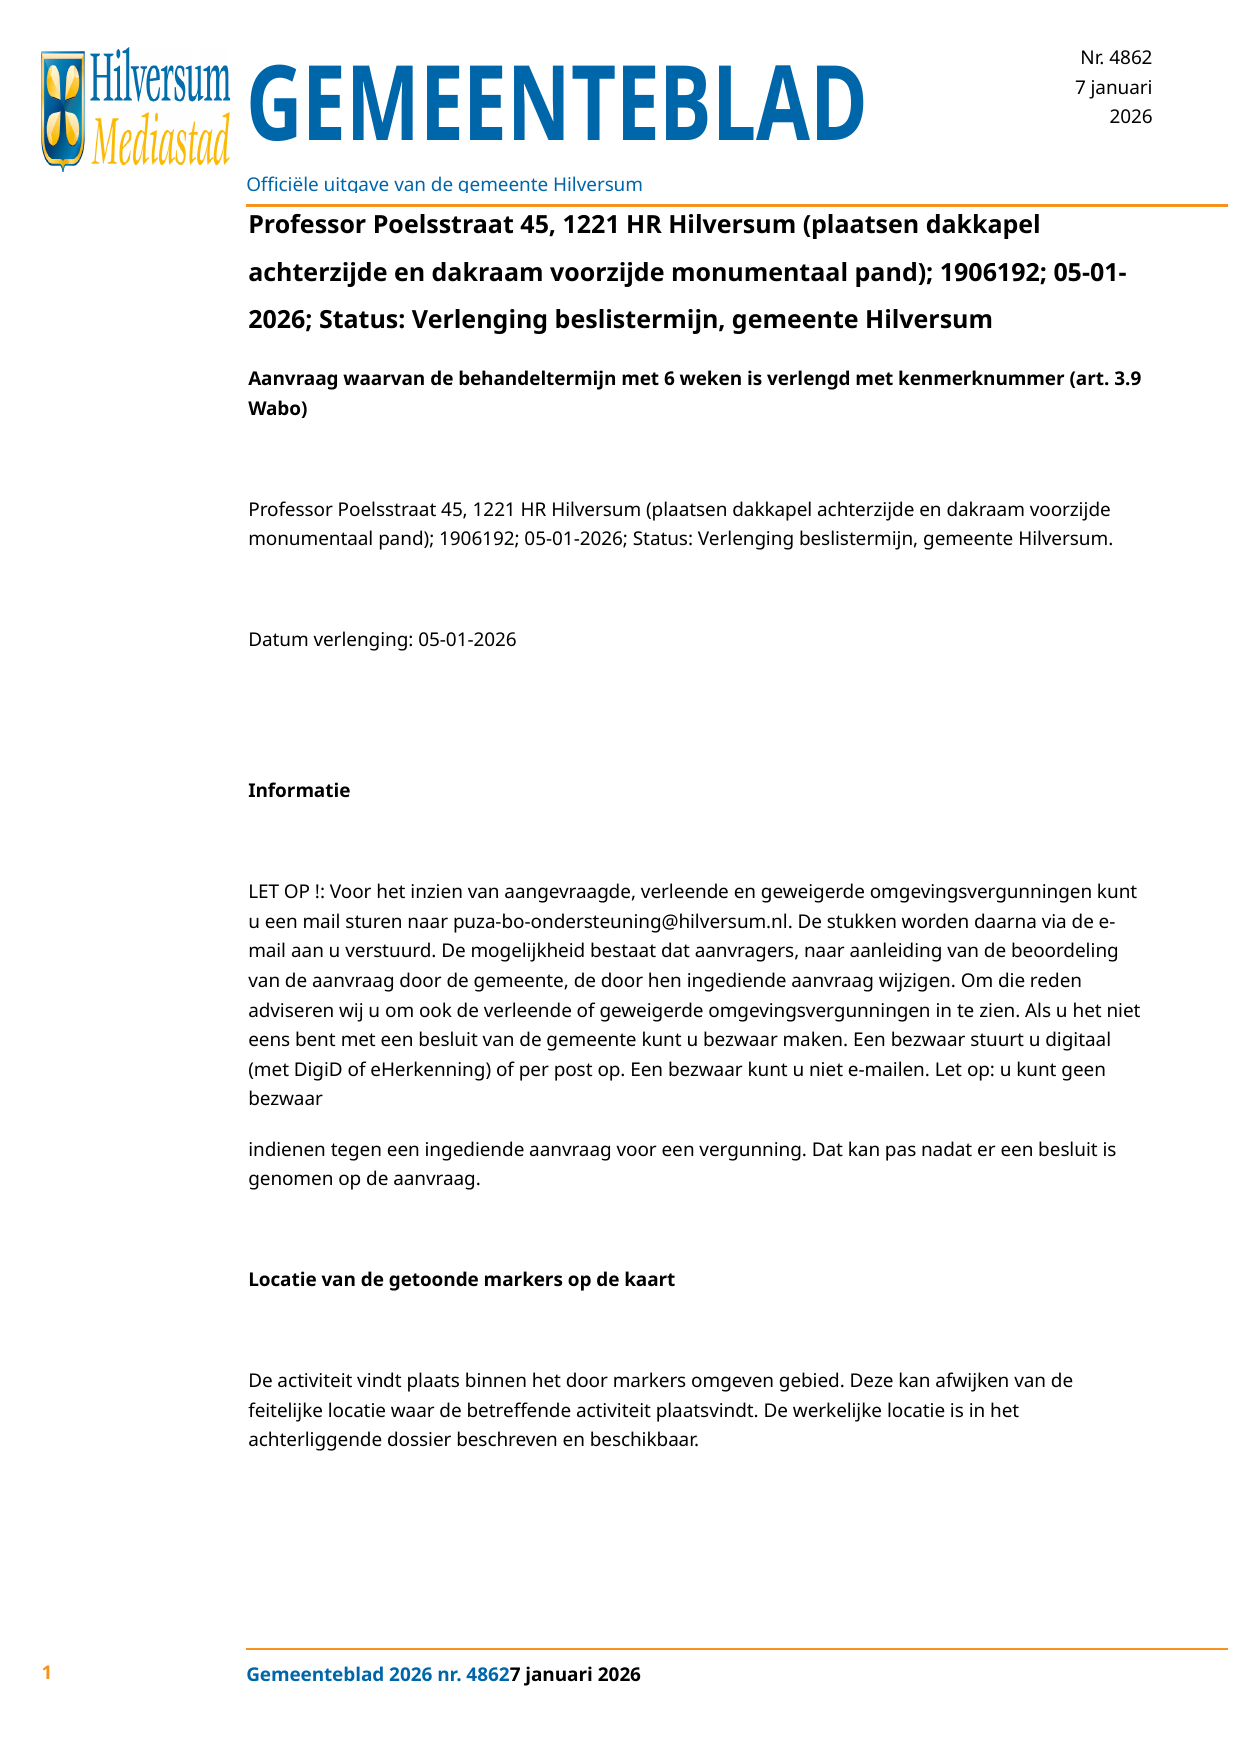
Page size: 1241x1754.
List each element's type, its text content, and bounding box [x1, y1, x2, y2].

text Professor Poelsstraat 45, 1221 HR Hilversum (plaatsen dakkapel achterzijde en dakraam voorzijde monumentaal pand); 1906192; 05-01-2026; Status: Verlenging beslistermijn, gemeente Hilversum. [248, 496, 1152, 551]
text Datum verlenging: 05-01-2026 [248, 626, 1152, 652]
text De activiteit vindt plaats binnen het door markers omgeven gebied. Deze kan afwijken van de feitelijke locatie waar de betreffende activiteit plaatsvindt. De werkelijke locatie is in het achterliggende dossier beschreven en beschikbaar. [248, 1367, 1152, 1452]
text LET OP !: Voor het inzien van aangevraagde, verleende en geweigerde omgevingsvergunningen kunt u een mail sturen naar puza-bo-ondersteuning@hilversum.nl. De stukken worden daarna via de e-mail aan u verstuurd. De mogelijkheid bestaat dat aanvragers, naar aanleiding van de beoordeling van de aanvraag door de gemeente, de door hen ingediende aanvraag wijzigen. Om die reden adviseren wij u om ook de verleende of geweigerde omgevingsvergunningen in te zien. Als u het niet eens bent met een besluit van de gemeente kunt u bezwaar maken. Een bezwaar stuurt u digitaal (met DigiD of eHerkenning) of per post op. Een bezwaar kunt u niet e-mailen. Let op: u kunt geen bezwaar [248, 878, 1152, 1111]
text Informatie [248, 778, 1152, 803]
text Aanvraag waarvan de behandeltermijn met 6 weken is verlengd met kenmerknummer (art. 3.9 Wabo) [248, 366, 1152, 421]
text Professor Poelsstraat 45, 1221 HR Hilversum (plaatsen dakkapel achterzijde en dakraam voorzijde monumentaal pand); 1906192; 05-01-2026; Status: Verlenging beslistermijn, gemeente Hilversum [248, 207, 1152, 336]
text indienen tegen een ingediende aanvraag voor een vergunning. Dat kan pas nadat er een besluit is genomen op de aanvraag. [248, 1136, 1152, 1191]
text Locatie van de getoonde markers op de kaart [248, 1266, 1152, 1292]
picture [41, 47, 231, 172]
